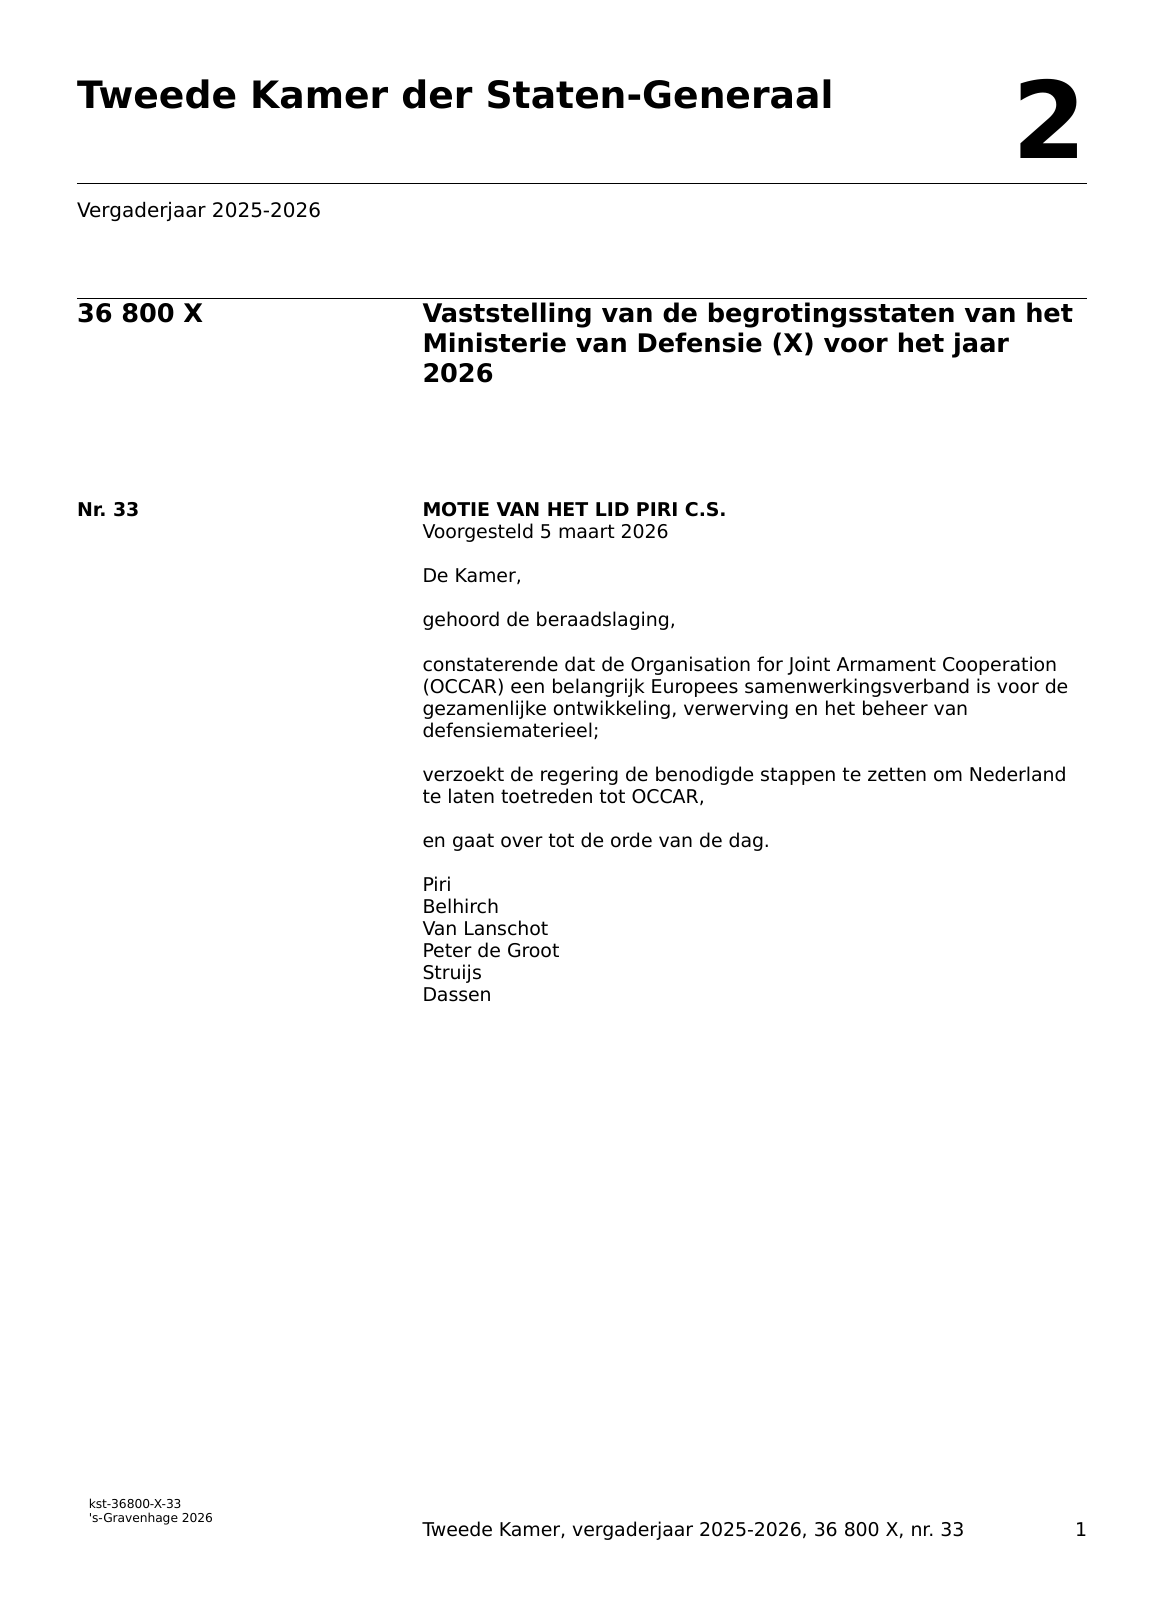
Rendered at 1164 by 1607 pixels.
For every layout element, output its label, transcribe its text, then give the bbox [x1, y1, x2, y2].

text constaterende dat de Organisation for Joint Armament Cooperation (OCCAR) een belangrijk Europees samenwerkingsverband is voor de gezamenlijke ontwikkeling, verwerving en het beheer van defensiematerieel; [422, 653, 1087, 741]
text Struijs [422, 962, 1087, 984]
table_header Tweede Kamer der Staten-Generaal [77, 59, 886, 183]
text verzoekt de regering de benodigde stappen te zetten om Nederland te laten toetreden tot OCCAR, [422, 764, 1087, 808]
text Peter de Groot [422, 940, 1087, 962]
text Dassen [422, 984, 1087, 1006]
subtitle 36 800 X Vaststelling van de begrotingsstaten van het Ministerie van Defensie (X) voor het jaar 2026 [77, 299, 1087, 388]
table_cell Vergaderjaar 2025-2026 [77, 184, 1087, 298]
text De Kamer, [422, 565, 1087, 587]
text Van Lanschot [422, 918, 1087, 940]
text Belhirch [422, 896, 1087, 918]
text en gaat over tot de orde van de dag. [422, 830, 1087, 852]
text Voorgesteld 5 maart 2026 [422, 521, 1087, 543]
text gehoord de beraadslaging, [422, 609, 1087, 631]
text kst-36800-X-33 [88, 1497, 323, 1511]
text Piri [422, 874, 1087, 896]
table_header 2 [886, 59, 1087, 183]
subtitle Nr. 33 MOTIE VAN HET LID PIRI C.S. [77, 499, 1087, 521]
text 's-Gravenhage 2026 [88, 1511, 323, 1525]
